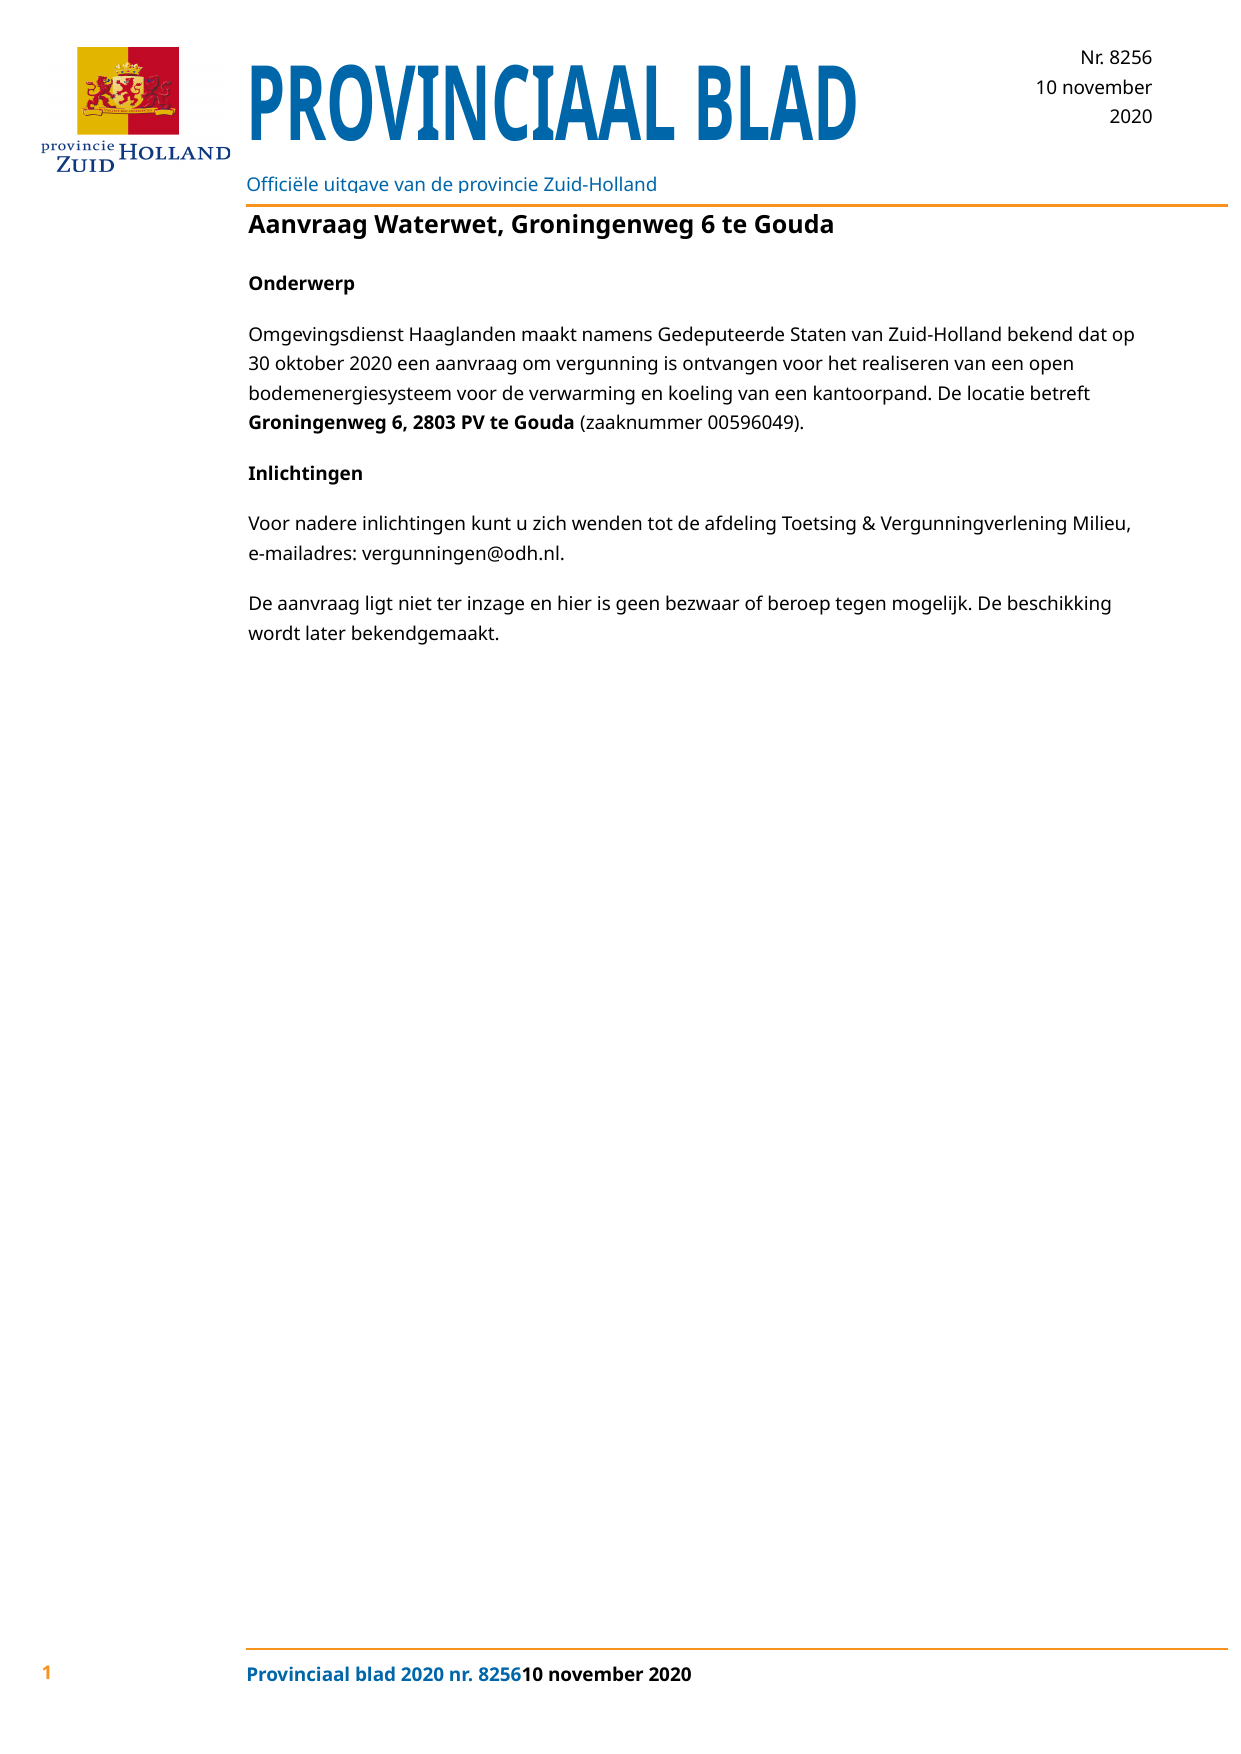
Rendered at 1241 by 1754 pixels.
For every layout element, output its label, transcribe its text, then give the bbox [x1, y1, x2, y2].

text Aanvraag Waterwet, Groningenweg 6 te Gouda [248, 207, 1152, 241]
picture [41, 47, 231, 172]
text Onderwerp [248, 270, 1152, 296]
text De aanvraag ligt niet ter inzage en hier is geen bezwaar of beroep tegen mogelijk. De beschikking wordt later bekendgemaakt. [248, 590, 1152, 646]
text Omgevingsdienst Haaglanden maakt namens Gedeputeerde Staten van Zuid-Holland bekend dat op 30 oktober 2020 een aanvraag om vergunning is ontvangen voor het realiseren van een open bodemenergiesysteem voor de verwarming en koeling van een kantoorpand. De locatie betreft Groningenweg 6, 2803 PV te Gouda (zaaknummer 00596049). [248, 321, 1152, 435]
text Inlichtingen [248, 460, 1152, 486]
text Voor nadere inlichtingen kunt u zich wenden tot de afdeling Toetsing & Vergunningverlening Milieu, e-mailadres: vergunningen@odh.nl. [248, 510, 1152, 566]
